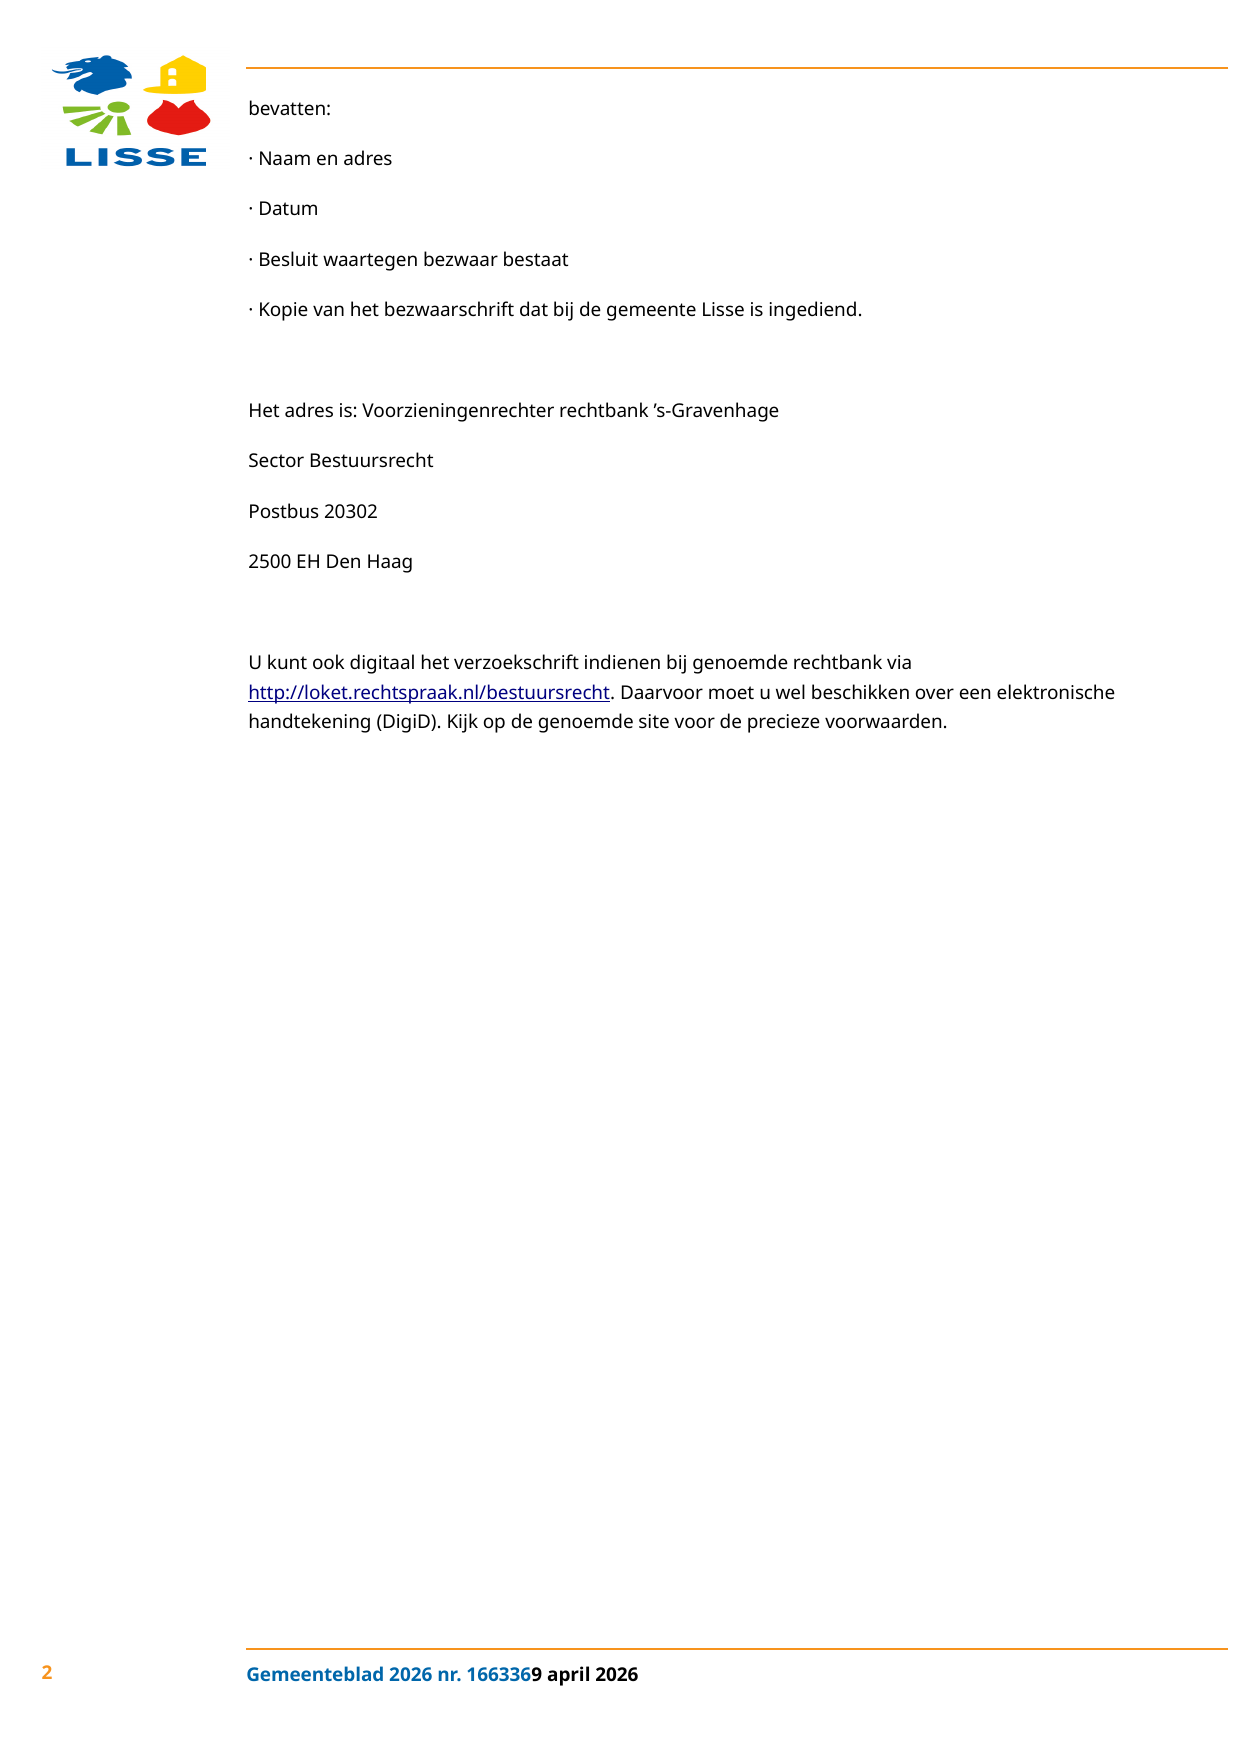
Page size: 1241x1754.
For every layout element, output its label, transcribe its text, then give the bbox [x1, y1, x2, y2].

text Postbus 20302 [248, 498, 1152, 524]
text · Datum [248, 196, 1152, 221]
text 2500 EH Den Haag [248, 548, 1152, 574]
text · Kopie van het bezwaarschrift dat bij de gemeente Lisse is ingediend. [248, 296, 1152, 322]
text Sector Bestuursrecht [248, 448, 1152, 473]
text · Besluit waartegen bezwaar bestaat [248, 246, 1152, 272]
text · Naam en adres [248, 145, 1152, 171]
picture [41, 47, 231, 172]
text U kunt ook digitaal het verzoekschrift indienen bij genoemde rechtbank via http://loket.rechtspraak.nl/bestuursrecht. Daarvoor moet u wel beschikken over een elektronische handtekening (DigiD). Kijk op de genoemde site voor de precieze voorwaarden. [248, 649, 1152, 734]
text bevatten: [248, 95, 1152, 121]
text Het adres is: Voorzieningenrechter rechtbank ’s-Gravenhage [248, 397, 1152, 423]
